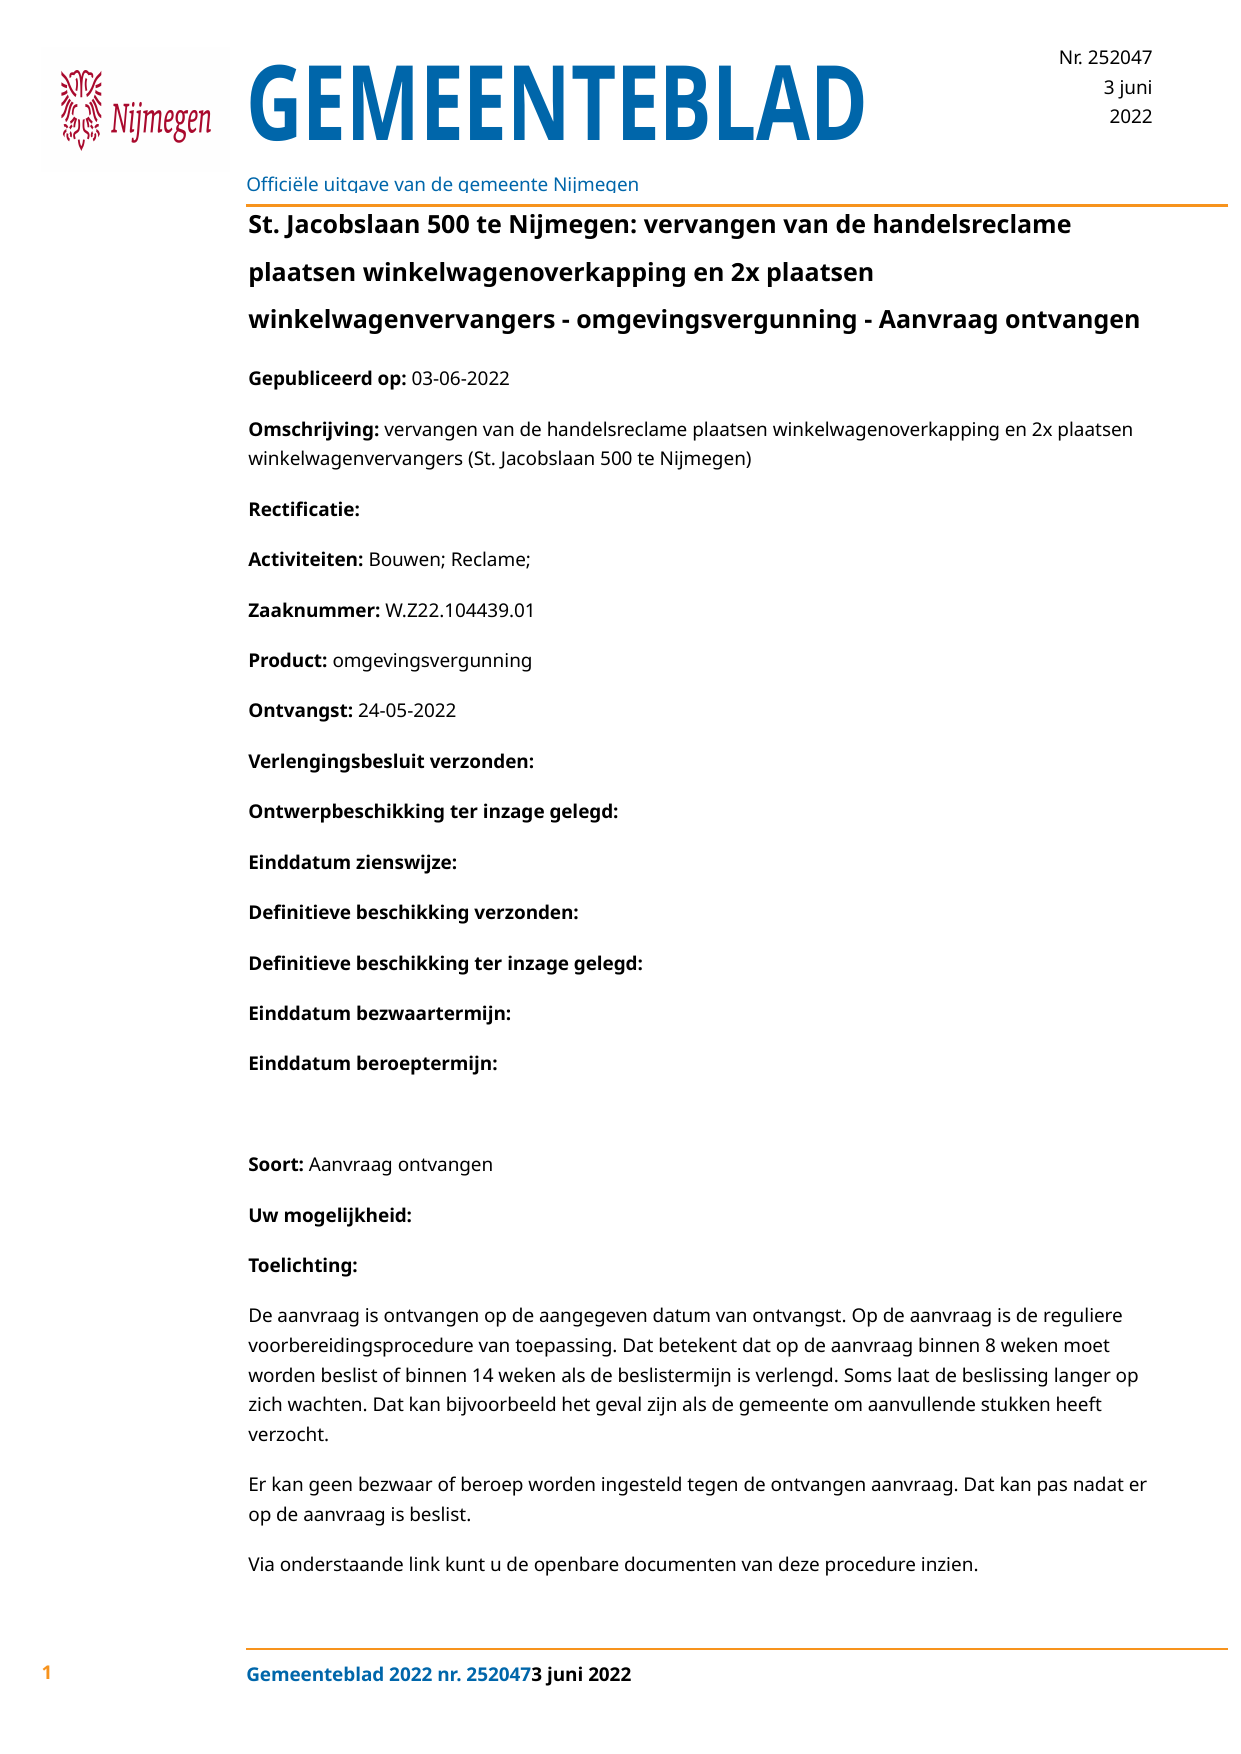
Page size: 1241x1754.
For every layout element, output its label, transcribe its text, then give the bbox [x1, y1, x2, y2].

text Verlengingsbesluit verzonden: [248, 748, 1152, 774]
text Product: omgevingsvergunning [248, 647, 1152, 673]
text Definitieve beschikking ter inzage gelegd: [248, 950, 1152, 975]
text Ontwerpbeschikking ter inzage gelegd: [248, 798, 1152, 824]
text Uw mogelijkheid: [248, 1202, 1152, 1227]
text Zaaknummer: W.Z22.104439.01 [248, 597, 1152, 622]
text Definitieve beschikking verzonden: [248, 899, 1152, 925]
text Er kan geen bezwaar of beroep worden ingesteld tegen de ontvangen aanvraag. Dat kan pas nadat er op de aanvraag is beslist. [248, 1471, 1152, 1527]
text Soort: Aanvraag ontvangen [248, 1151, 1152, 1177]
text Einddatum beroeptermijn: [248, 1051, 1152, 1076]
picture [41, 47, 231, 172]
text Omschrijving: vervangen van de handelsreclame plaatsen winkelwagenoverkapping en 2x plaatsen winkelwagenvervangers (St. Jacobslaan 500 te Nijmegen) [248, 416, 1152, 471]
text Ontvangst: 24-05-2022 [248, 698, 1152, 723]
text De aanvraag is ontvangen op de aangegeven datum van ontvangst. Op de aanvraag is de reguliere voorbereidingsprocedure van toepassing. Dat betekent dat op de aanvraag binnen 8 weken moet worden beslist of binnen 14 weken als de beslistermijn is verlengd. Soms laat de beslissing langer op zich wachten. Dat kan bijvoorbeeld het geval zijn als de gemeente om aanvullende stukken heeft verzocht. [248, 1303, 1152, 1447]
text St. Jacobslaan 500 te Nijmegen: vervangen van de handelsreclame plaatsen winkelwagenoverkapping en 2x plaatsen winkelwagenvervangers - omgevingsvergunning - Aanvraag ontvangen [248, 207, 1152, 336]
text Rectificatie: [248, 496, 1152, 522]
text Toelichting: [248, 1252, 1152, 1278]
text Via onderstaande link kunt u de openbare documenten van deze procedure inzien. [248, 1551, 1152, 1577]
text Gepubliceerd op: 03-06-2022 [248, 366, 1152, 391]
text Einddatum bezwaartermijn: [248, 1000, 1152, 1026]
text Activiteiten: Bouwen; Reclame; [248, 546, 1152, 572]
text Einddatum zienswijze: [248, 849, 1152, 874]
